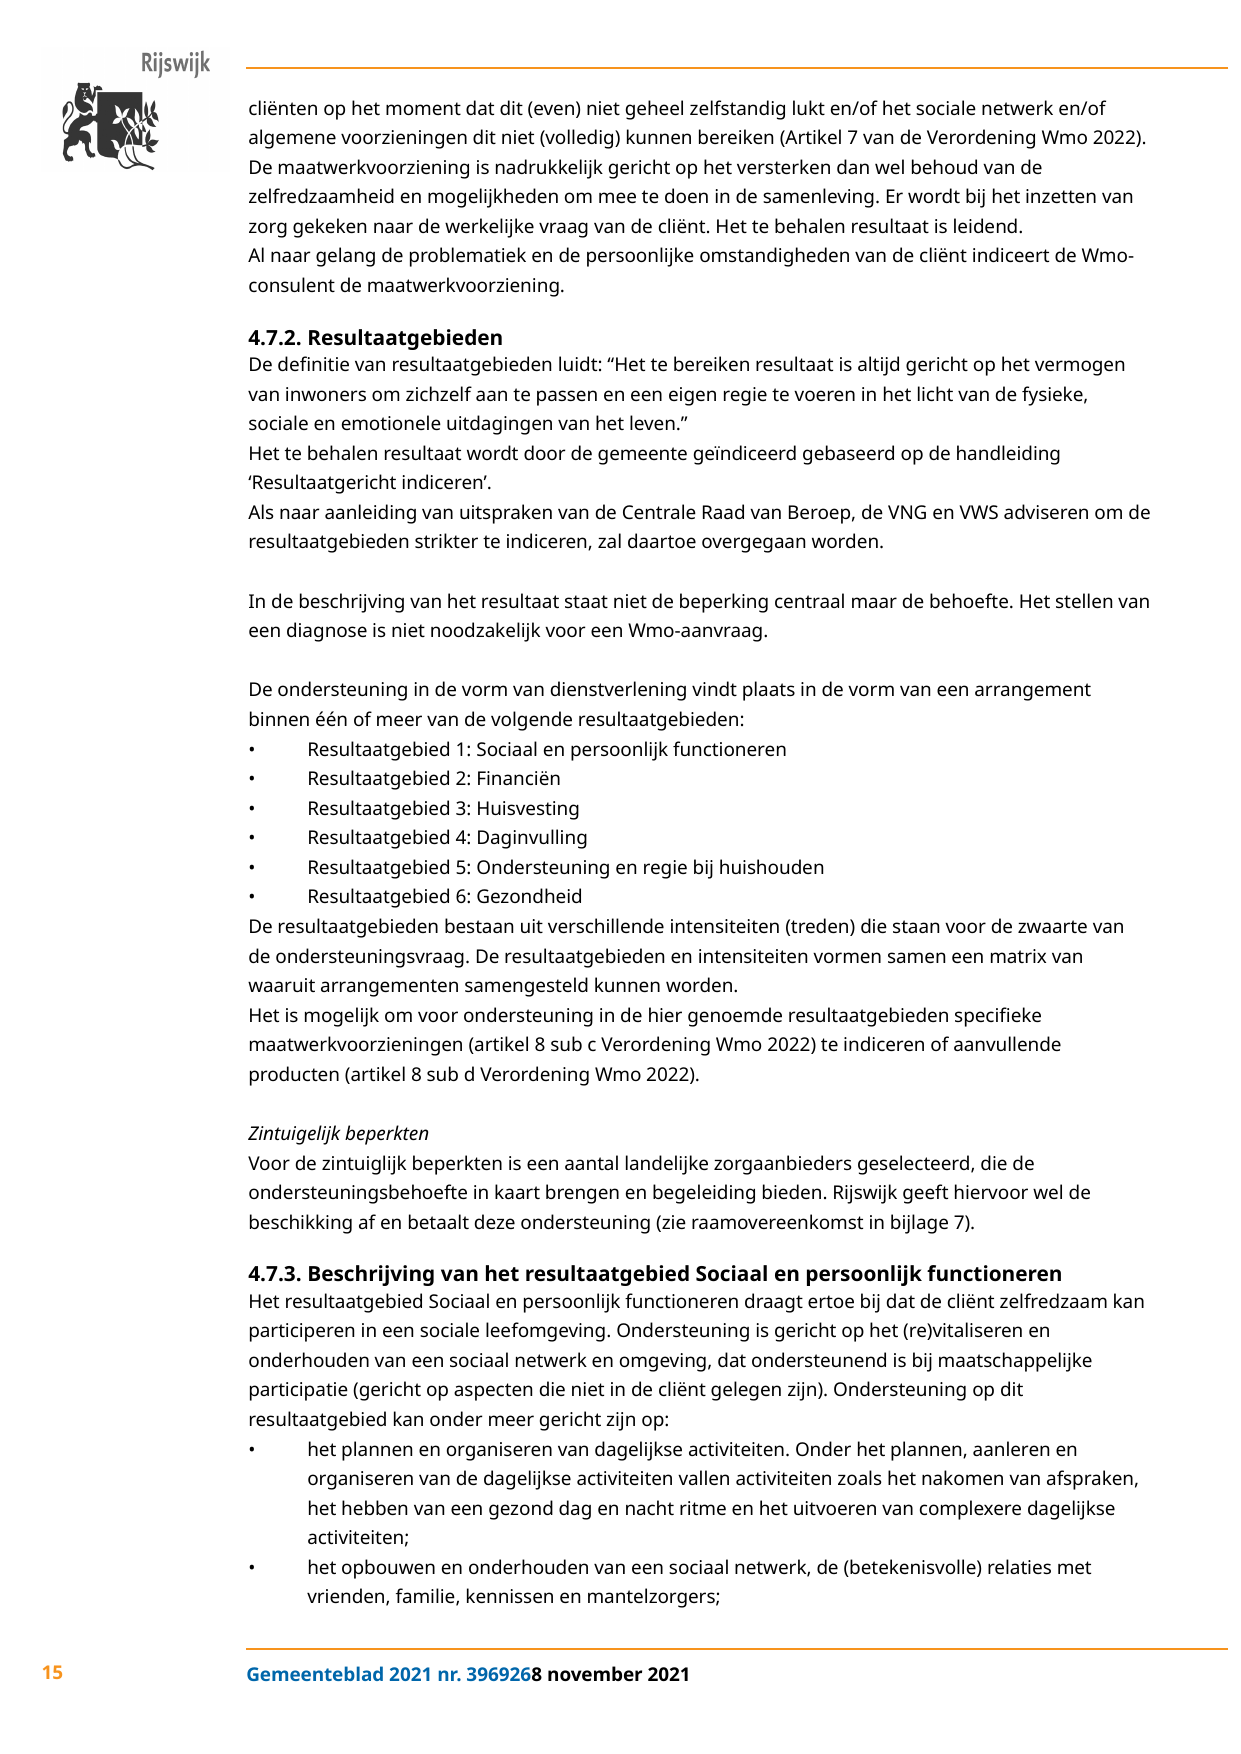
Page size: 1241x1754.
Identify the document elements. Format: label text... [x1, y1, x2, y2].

list Resultaatgebied 2: Financiën [248, 765, 1152, 791]
text 4.7.3. Beschrijving van het resultaatgebied Sociaal en persoonlijk functioneren [248, 1259, 1152, 1288]
text Voor de zintuiglijk beperkten is een aantal landelijke zorgaanbieders geselecteerd, die de ondersteuningsbehoefte in kaart brengen en begeleiding bieden. Rijswijk geeft hiervoor wel de beschikking af en betaalt deze ondersteuning (zie raamovereenkomst in bijlage 7). [248, 1150, 1152, 1235]
list Resultaatgebied 4: Daginvulling [248, 824, 1152, 850]
picture [41, 47, 231, 172]
text Het resultaatgebied Sociaal en persoonlijk functioneren draagt ertoe bij dat de cliënt zelfredzaam kan participeren in een sociale leefomgeving. Ondersteuning is gericht op het (re)vitaliseren en onderhouden van een sociaal netwerk en omgeving, dat ondersteunend is bij maatschappelijke participatie (gericht op aspecten die niet in de cliënt gelegen zijn). Ondersteuning op dit resultaatgebied kan onder meer gericht zijn op: [248, 1288, 1152, 1432]
text Het te behalen resultaat wordt door de gemeente geïndiceerd gebaseerd op de handleiding ‘Resultaatgericht indiceren’. [248, 440, 1152, 495]
text Zintuigelijk beperkten [248, 1120, 1152, 1146]
text 4.7.2. Resultaatgebieden [248, 323, 1152, 351]
text De maatwerkvoorziening is nadrukkelijk gericht op het versterken dan wel behoud van de zelfredzaamheid en mogelijkheden om mee te doen in de samenleving. Er wordt bij het inzetten van zorg gekeken naar de werkelijke vraag van de cliënt. Het te behalen resultaat is leidend. [248, 154, 1152, 239]
text Al naar gelang de problematiek en de persoonlijke omstandigheden van de cliënt indiceert de Wmo-consulent de maatwerkvoorziening. [248, 243, 1152, 298]
list Resultaatgebied 5: Ondersteuning en regie bij huishouden [248, 854, 1152, 880]
text Het is mogelijk om voor ondersteuning in de hier genoemde resultaatgebieden specifieke maatwerkvoorzieningen (artikel 8 sub c Verordening Wmo 2022) te indiceren of aanvullende producten (artikel 8 sub d Verordening Wmo 2022). [248, 1002, 1152, 1087]
list Resultaatgebied 1: Sociaal en persoonlijk functioneren [248, 736, 1152, 761]
text De definitie van resultaatgebieden luidt: “Het te bereiken resultaat is altijd gericht op het vermogen van inwoners om zichzelf aan te passen en een eigen regie te voeren in het licht van de fysieke, sociale en emotionele uitdagingen van het leven.” [248, 351, 1152, 436]
text cliënten op het moment dat dit (even) niet geheel zelfstandig lukt en/of het sociale netwerk en/of algemene voorzieningen dit niet (volledig) kunnen bereiken (Artikel 7 van de Verordening Wmo 2022). [248, 95, 1152, 150]
list het opbouwen en onderhouden van een sociaal netwerk, de (betekenisvolle) relaties met vrienden, familie, kennissen en mantelzorgers; [248, 1554, 1152, 1609]
text Als naar aanleiding van uitspraken van de Centrale Raad van Beroep, de VNG en VWS adviseren om de resultaatgebieden strikter te indiceren, zal daartoe overgegaan worden. [248, 499, 1152, 554]
text De ondersteuning in de vorm van dienstverlening vindt plaats in de vorm van een arrangement binnen één of meer van de volgende resultaatgebieden: [248, 677, 1152, 732]
list Resultaatgebied 3: Huisvesting [248, 795, 1152, 821]
list het plannen en organiseren van dagelijkse activiteiten. Onder het plannen, aanleren en organiseren van de dagelijkse activiteiten vallen activiteiten zoals het nakomen van afspraken, het hebben van een gezond dag en nacht ritme en het uitvoeren van complexere dagelijkse activiteiten; [248, 1436, 1152, 1550]
list Resultaatgebied 6: Gezondheid [248, 884, 1152, 909]
text In de beschrijving van het resultaat staat niet de beperking centraal maar de behoefte. Het stellen van een diagnose is niet noodzakelijk voor een Wmo-aanvraag. [248, 588, 1152, 643]
text De resultaatgebieden bestaan uit verschillende intensiteiten (treden) die staan voor de zwaarte van de ondersteuningsvraag. De resultaatgebieden en intensiteiten vormen samen een matrix van waaruit arrangementen samengesteld kunnen worden. [248, 913, 1152, 998]
